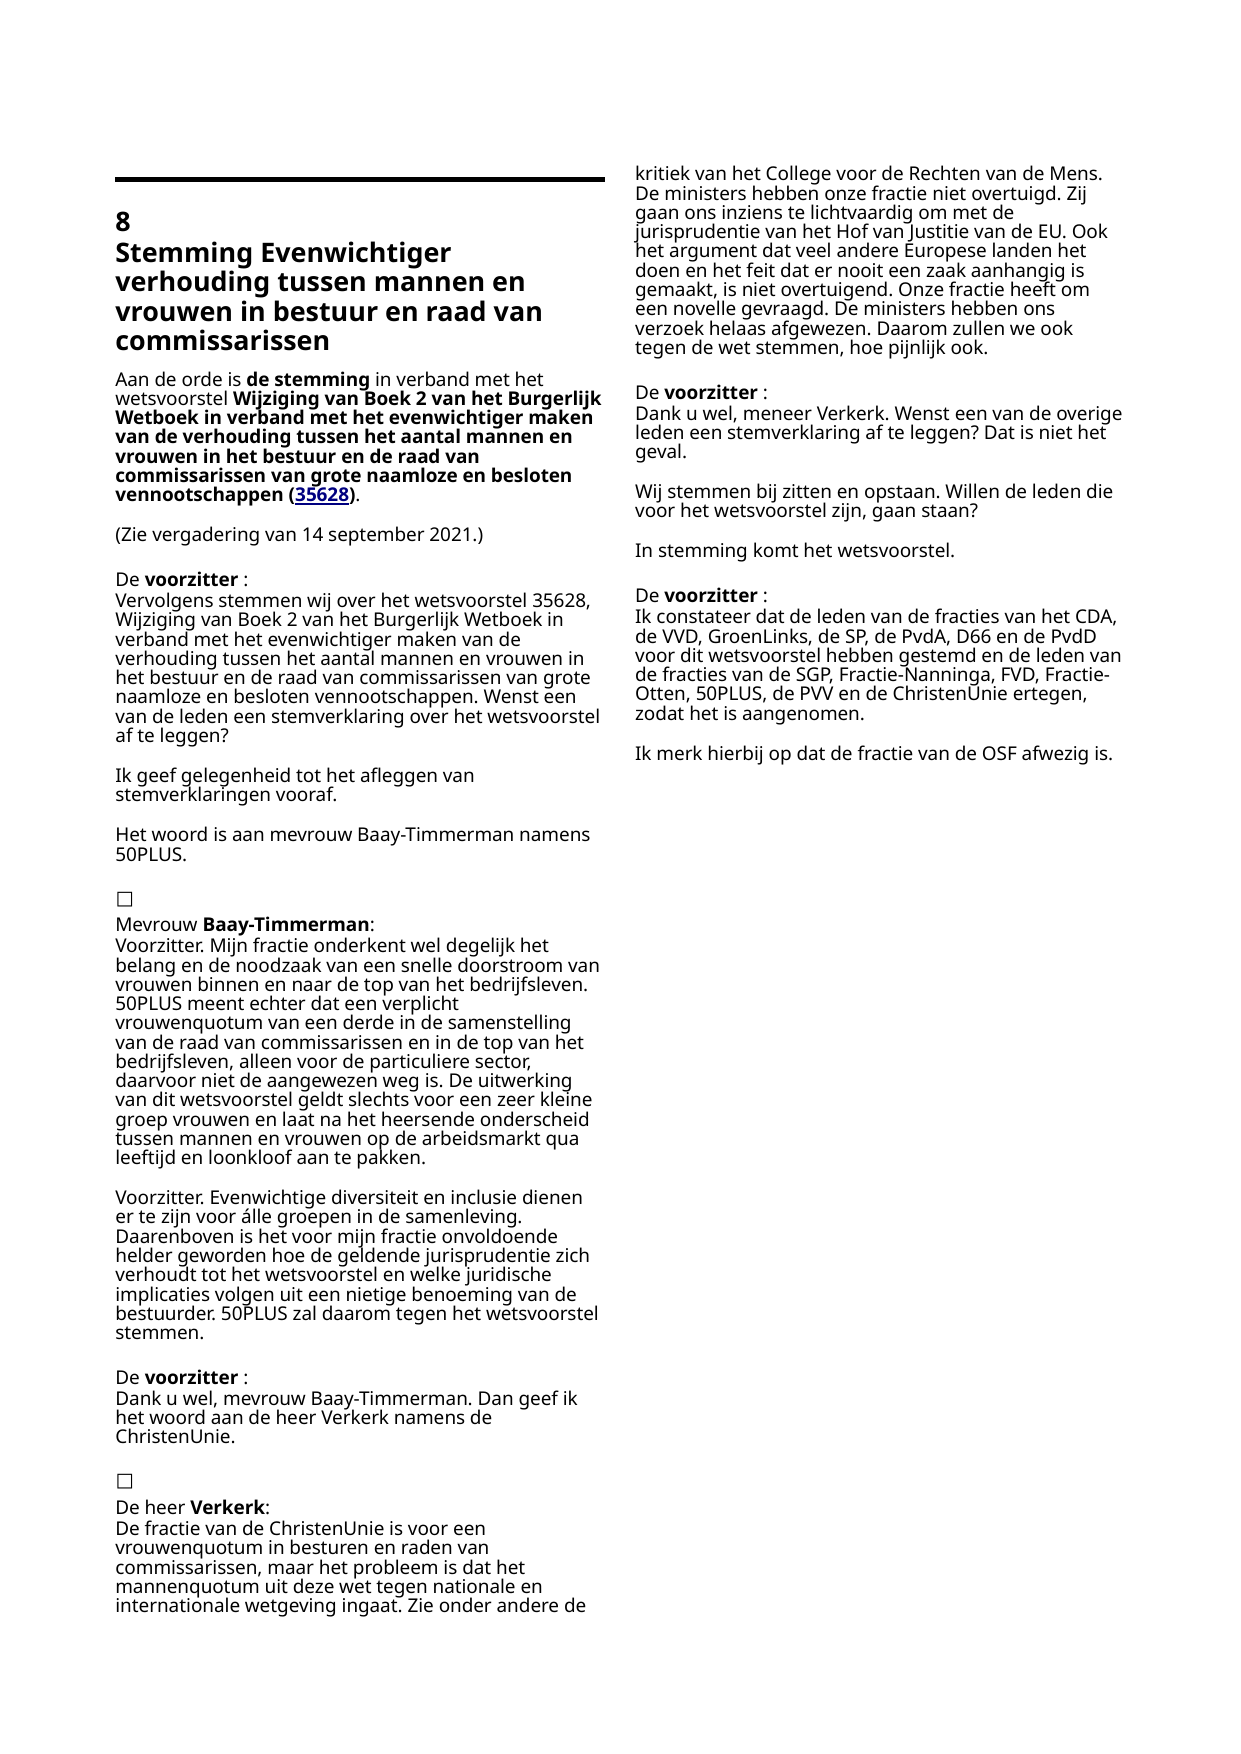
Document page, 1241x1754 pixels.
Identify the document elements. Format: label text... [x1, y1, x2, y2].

text Het woord is aan mevrouw Baay-Timmerman namens 50PLUS. [115, 826, 605, 865]
text kritiek van het College voor de Rechten van de Mens. De ministers hebben onze fractie niet overtuigd. Zij gaan ons inziens te lichtvaardig om met de jurisprudentie van het Hof van Justitie van de EU. Ook het argument dat veel andere Europese landen het doen en het feit dat er nooit een zaak aanhangig is gemaakt, is niet overtuigend. Onze fractie heeft om een novelle gevraagd. De ministers hebben ons verzoek helaas afgewezen. Daarom zullen we ook tegen de wet stemmen, hoe pijnlijk ook. [635, 165, 1125, 358]
text De voorzitter : [635, 583, 1125, 608]
text De heer Verkerk: [115, 1494, 605, 1520]
text De voorzitter : [115, 566, 605, 592]
text De fractie van de ChristenUnie is voor een vrouwenquotum in besturen en raden van commissarissen, maar het probleem is dat het mannenquotum uit deze wet tegen nationale en internationale wetgeving ingaat. Zie onder andere de [115, 1520, 605, 1616]
text De voorzitter : [635, 379, 1125, 404]
text Vervolgens stemmen wij over het wetsvoorstel 35628, Wijziging van Boek 2 van het Burgerlijk Wetboek in verband met het evenwichtiger maken van de verhouding tussen het aantal mannen en vrouwen in het bestuur en de raad van commissarissen van grote naamloze en besloten vennootschappen. Wenst een van de leden een stemverklaring over het wetsvoorstel af te leggen? [115, 592, 605, 746]
text Dank u wel, meneer Verkerk. Wenst een van de overige leden een stemverklaring af te leggen? Dat is niet het geval. [635, 404, 1125, 462]
text Dank u wel, mevrouw Baay-Timmerman. Dan geef ik het woord aan de heer Verkerk namens de ChristenUnie. [115, 1390, 605, 1448]
text ⬜ [115, 1469, 605, 1494]
text Voorzitter. Mijn fractie onderkent wel degelijk het belang en de noodzaak van een snelle doorstroom van vrouwen binnen en naar de top van het bedrijfsleven. 50PLUS meent echter dat een verplicht vrouwenquotum van een derde in de samenstelling van de raad van commissarissen en in de top van het bedrijfsleven, alleen voor de particuliere sector, daarvoor niet de aangewezen weg is. De uitwerking van dit wetsvoorstel geldt slechts voor een zeer kleine groep vrouwen en laat na het heersende onderscheid tussen mannen en vrouwen op de arbeidsmarkt qua leeftijd en loonkloof aan te pakken. [115, 937, 605, 1168]
text 8 [115, 203, 605, 239]
text Mevrouw Baay-Timmerman: [115, 912, 605, 937]
text ⬜ [115, 886, 605, 912]
text In stemming komt het wetsvoorstel. [635, 542, 1125, 562]
text Ik geef gelegenheid tot het afleggen van stemverklaringen vooraf. [115, 767, 605, 806]
text Wij stemmen bij zitten en opstaan. Willen de leden die voor het wetsvoorstel zijn, gaan staan? [635, 483, 1125, 522]
text Stemming Evenwichtiger verhouding tussen mannen en vrouwen in bestuur en raad van commissarissen [115, 239, 605, 371]
text Aan de orde is de stemming in verband met het wetsvoorstel Wijziging van Boek 2 van het Burgerlijk Wetboek in verband met het evenwichtiger maken van de verhouding tussen het aantal mannen en vrouwen in het bestuur en de raad van commissarissen van grote naamloze en besloten vennootschappen (35628). [115, 371, 605, 506]
text Ik constateer dat de leden van de fracties van het CDA, de VVD, GroenLinks, de SP, de PvdA, D66 en de PvdD voor dit wetsvoorstel hebben gestemd en de leden van de fracties van de SGP, Fractie-Nanninga, FVD, Fractie-Otten, 50PLUS, de PVV en de ChristenUnie ertegen, zodat het is aangenomen. [635, 608, 1125, 724]
text Voorzitter. Evenwichtige diversiteit en inclusie dienen er te zijn voor álle groepen in de samenleving. Daarenboven is het voor mijn fractie onvoldoende helder geworden hoe de geldende jurisprudentie zich verhoudt tot het wetsvoorstel en welke juridische implicaties volgen uit een nietige benoeming van de bestuurder. 50PLUS zal daarom tegen het wetsvoorstel stemmen. [115, 1189, 605, 1343]
text (Zie vergadering van 14 september 2021.) [115, 526, 605, 546]
text De voorzitter : [115, 1364, 605, 1390]
text Ik merk hierbij op dat de fractie van de OSF afwezig is. [635, 745, 1125, 764]
